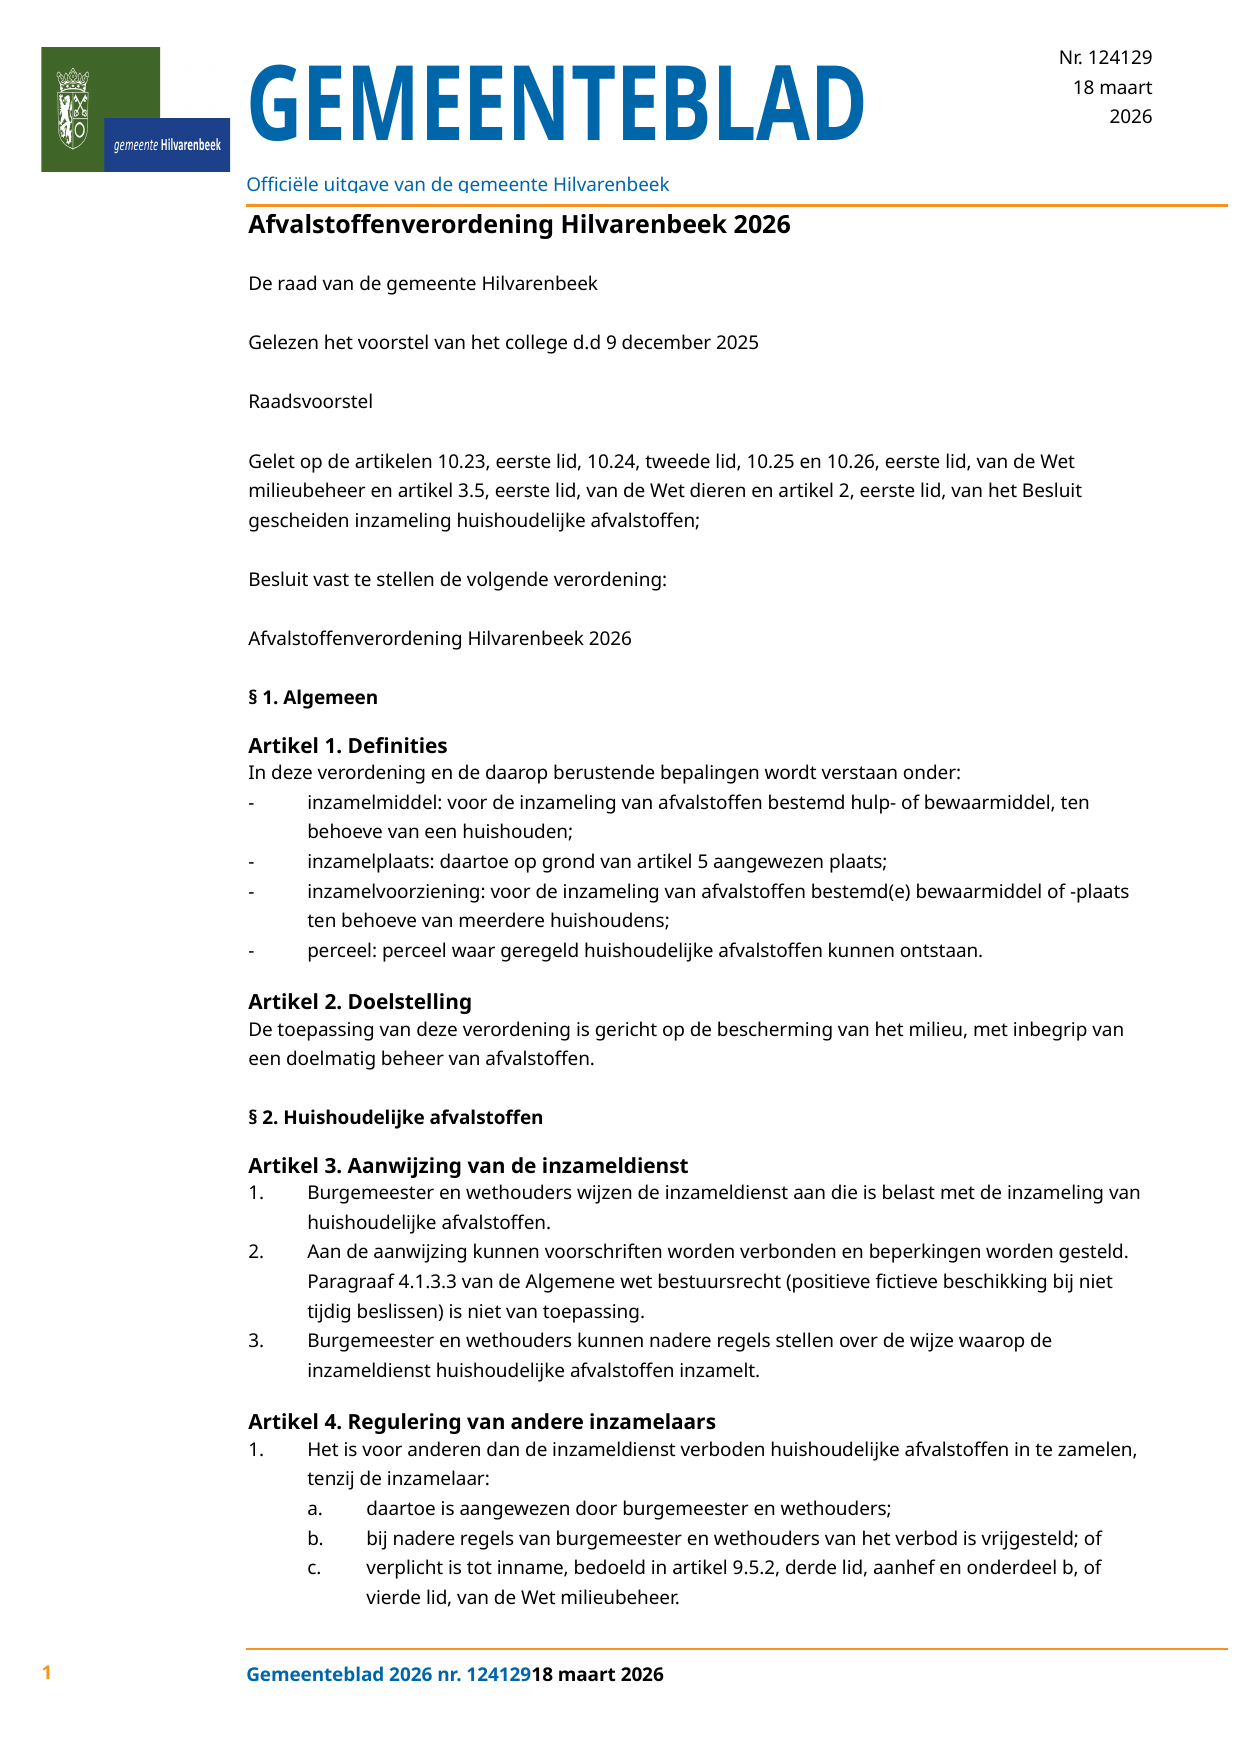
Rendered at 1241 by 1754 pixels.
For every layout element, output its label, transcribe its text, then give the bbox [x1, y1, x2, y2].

text Afvalstoffenverordening Hilvarenbeek 2026 [248, 625, 1152, 651]
text § 2. Huishoudelijke afvalstoffen [248, 1104, 1152, 1130]
list bij nadere regels van burgemeester en wethouders van het verbod is vrijgesteld; of [307, 1525, 1152, 1550]
list verplicht is tot inname, bedoeld in artikel 9.5.2, derde lid, aanhef en onderdeel b, of vierde lid, van de Wet milieubeheer. [307, 1554, 1152, 1609]
list inzamelplaats: daartoe op grond van artikel 5 aangewezen plaats; [248, 848, 1152, 874]
list inzamelvoorziening: voor de inzameling van afvalstoffen bestemd(e) bewaarmiddel of -plaats ten behoeve van meerdere huishoudens; [248, 878, 1152, 933]
list Burgemeester en wethouders kunnen nadere regels stellen over de wijze waarop de inzameldienst huishoudelijke afvalstoffen inzamelt. [248, 1327, 1152, 1383]
text Gelezen het voorstel van het college d.d 9 december 2025 [248, 329, 1152, 355]
text Besluit vast te stellen de volgende verordening: [248, 566, 1152, 592]
list inzamelmiddel: voor de inzameling van afvalstoffen bestemd hulp- of bewaarmiddel, ten behoeve van een huishouden; [248, 789, 1152, 844]
list daartoe is aangewezen door burgemeester en wethouders; [307, 1495, 1152, 1521]
text De raad van de gemeente Hilvarenbeek [248, 270, 1152, 296]
text Artikel 1. Definities [248, 731, 1152, 759]
text Raadsvoorstel [248, 389, 1152, 414]
text Gelet op de artikelen 10.23, eerste lid, 10.24, tweede lid, 10.25 en 10.26, eerste lid, van de Wet milieubeheer en artikel 3.5, eerste lid, van de Wet dieren en artikel 2, eerste lid, van het Besluit gescheiden inzameling huishoudelijke afvalstoffen; [248, 448, 1152, 533]
list Het is voor anderen dan de inzameldienst verboden huishoudelijke afvalstoffen in te zamelen, tenzij de inzamelaar: [248, 1436, 1152, 1491]
picture [41, 47, 231, 172]
list perceel: perceel waar geregeld huishoudelijke afvalstoffen kunnen ontstaan. [248, 937, 1152, 963]
list Aan de aanwijzing kunnen voorschriften worden verbonden en beperkingen worden gesteld. Paragraaf 4.1.3.3 van de Algemene wet bestuursrecht (positieve fictieve beschikking bij niet tijdig beslissen) is niet van toepassing. [248, 1239, 1152, 1324]
text Artikel 2. Doelstelling [248, 987, 1152, 1016]
text § 1. Algemeen [248, 684, 1152, 710]
text In deze verordening en de daarop berustende bepalingen wordt verstaan onder: [248, 759, 1152, 785]
list Burgemeester en wethouders wijzen de inzameldienst aan die is belast met de inzameling van huishoudelijke afvalstoffen. [248, 1179, 1152, 1235]
text De toepassing van deze verordening is gericht op de bescherming van het milieu, met inbegrip van een doelmatig beheer van afvalstoffen. [248, 1016, 1152, 1071]
text Afvalstoffenverordening Hilvarenbeek 2026 [248, 207, 1152, 241]
text Artikel 4. Regulering van andere inzamelaars [248, 1407, 1152, 1436]
text Artikel 3. Aanwijzing van de inzameldienst [248, 1151, 1152, 1179]
